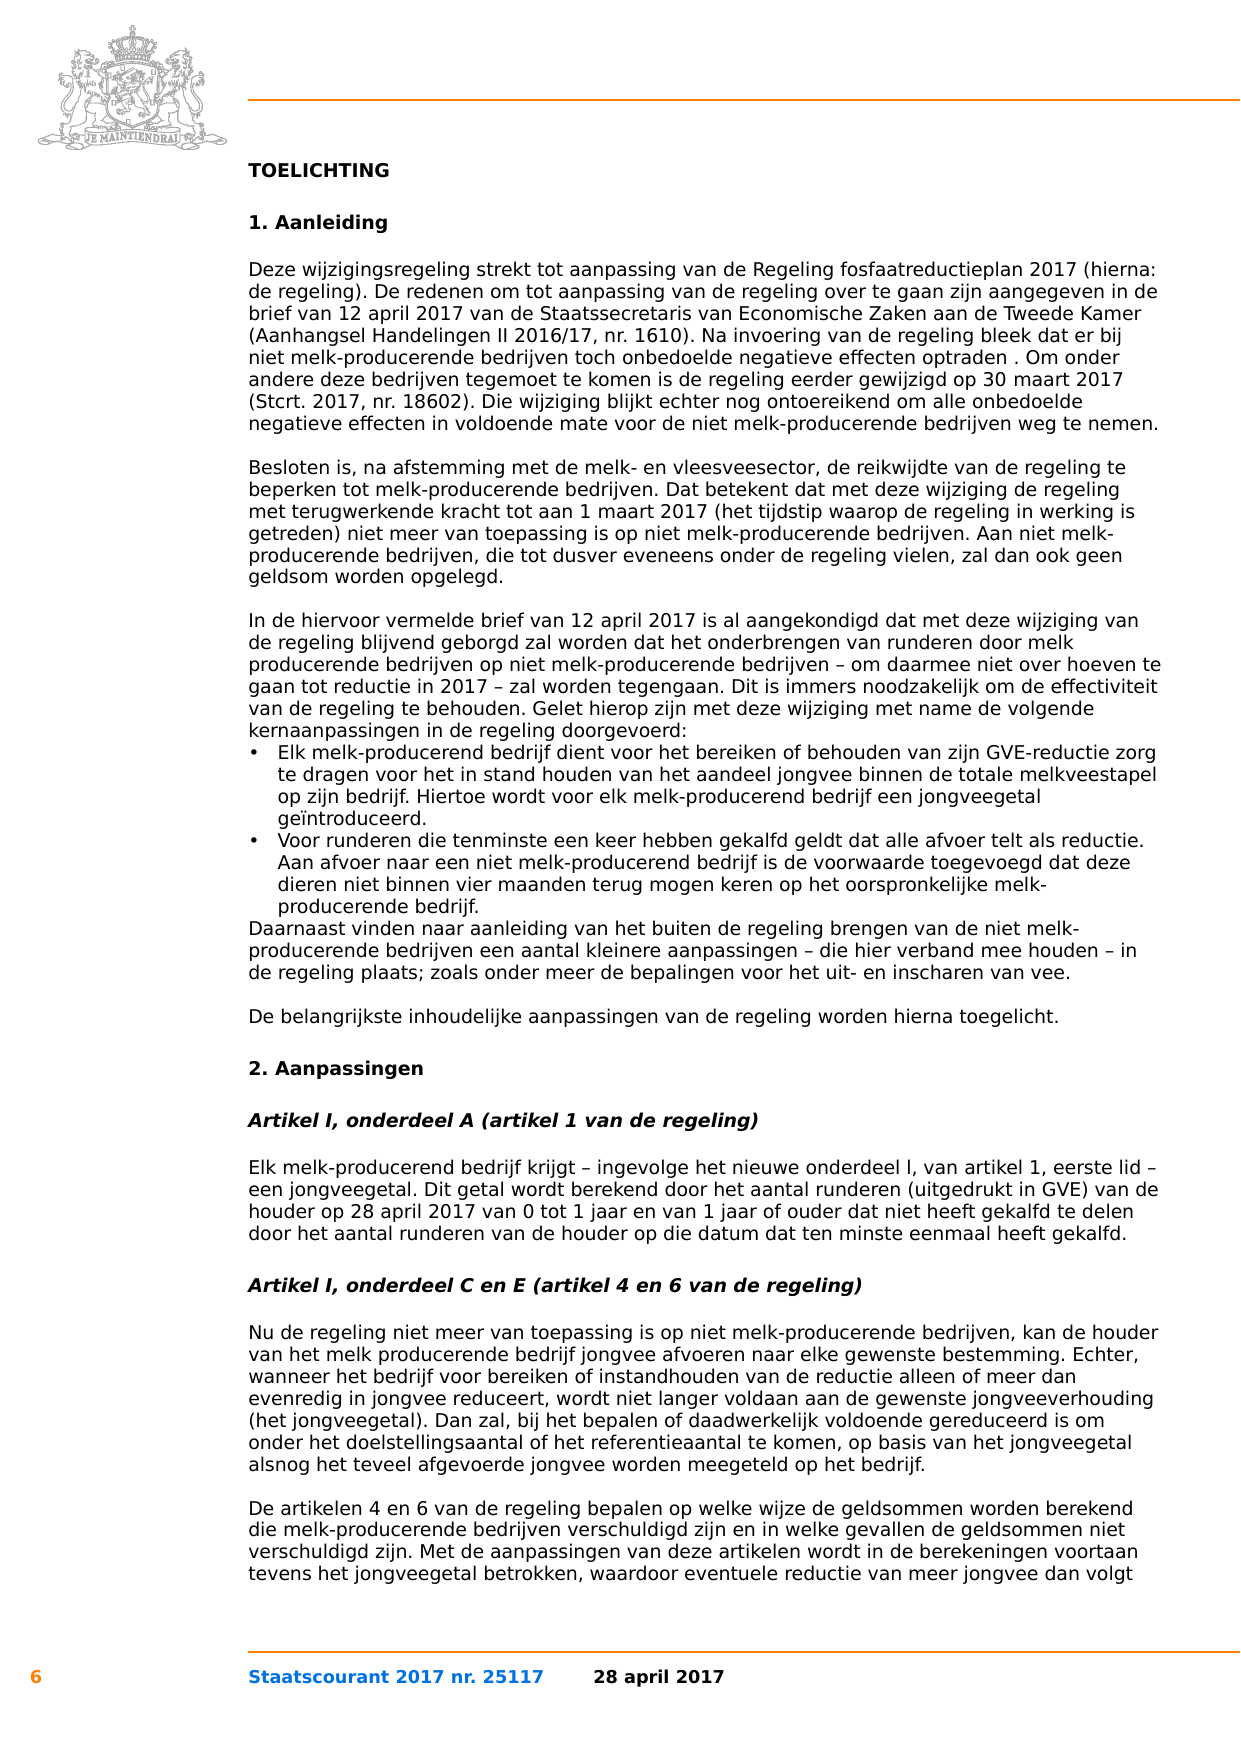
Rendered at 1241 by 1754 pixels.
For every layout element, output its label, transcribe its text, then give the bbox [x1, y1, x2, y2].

text Daarnaast vinden naar aanleiding van het buiten de regeling brengen van de niet melk-producerende bedrijven een aantal kleinere aanpassingen – die hier verband mee houden – in de regeling plaats; zoals onder meer de bepalingen voor het uit- en inscharen van vee. [248, 918, 1163, 984]
subtitle TOELICHTING [248, 160, 1163, 182]
picture [38, 25, 227, 150]
text In de hiervoor vermelde brief van 12 april 2017 is al aangekondigd dat met deze wijziging van de regeling blijvend geborgd zal worden dat het onderbrengen van runderen door melk producerende bedrijven op niet melk-producerende bedrijven – om daarmee niet over hoeven te gaan tot reductie in 2017 – zal worden tegengaan. Dit is immers noodzakelijk om de effectiviteit van de regeling te behouden. Gelet hierop zijn met deze wijziging met name de volgende kernaanpassingen in de regeling doorgevoerd: [248, 610, 1163, 742]
text Elk melk-producerend bedrijf krijgt – ingevolge het nieuwe onderdeel l, van artikel 1, eerste lid – een jongveegetal. Dit getal wordt berekend door het aantal runderen (uitgedrukt in GVE) van de houder op 28 april 2017 van 0 tot 1 jaar en van 1 jaar of ouder dat niet heeft gekalfd te delen door het aantal runderen van de houder op die datum dat ten minste eenmaal heeft gekalfd. [248, 1157, 1163, 1245]
text • Voor runderen die tenminste een keer hebben gekalfd geldt dat alle afvoer telt als reductie. Aan afvoer naar een niet melk-producerend bedrijf is de voorwaarde toegevoegd dat deze dieren niet binnen vier maanden terug mogen keren op het oorspronkelijke melk-producerende bedrijf. [248, 830, 1163, 918]
text • Elk melk-producerend bedrijf dient voor het bereiken of behouden van zijn GVE-reductie zorg te dragen voor het in stand houden van het aandeel jongvee binnen de totale melkveestapel op zijn bedrijf. Hiertoe wordt voor elk melk-producerend bedrijf een jongveegetal geïntroduceerd. [248, 742, 1163, 830]
text Deze wijzigingsregeling strekt tot aanpassing van de Regeling fosfaatreductieplan 2017 (hierna: de regeling). De redenen om tot aanpassing van de regeling over te gaan zijn aangegeven in de brief van 12 april 2017 van de Staatssecretaris van Economische Zaken aan de Tweede Kamer (Aanhangsel Handelingen II 2016/17, nr. 1610). Na invoering van de regeling bleek dat er bij niet melk-producerende bedrijven toch onbedoelde negatieve effecten optraden . Om onder andere deze bedrijven tegemoet te komen is de regeling eerder gewijzigd op 30 maart 2017 (Stcrt. 2017, nr. 18602). Die wijziging blijkt echter nog ontoereikend om alle onbedoelde negatieve effecten in voldoende mate voor de niet melk-producerende bedrijven weg te nemen. [248, 259, 1163, 435]
text De artikelen 4 en 6 van de regeling bepalen op welke wijze de geldsommen worden berekend die melk-producerende bedrijven verschuldigd zijn en in welke gevallen de geldsommen niet verschuldigd zijn. Met de aanpassingen van deze artikelen wordt in de berekeningen voortaan tevens het jongveegetal betrokken, waardoor eventuele reductie van meer jongvee dan volgt [248, 1497, 1163, 1585]
subtitle Artikel I, onderdeel C en E (artikel 4 en 6 van de regeling) [248, 1275, 1163, 1297]
subtitle 1. Aanleiding [248, 212, 1163, 234]
text De belangrijkste inhoudelijke aanpassingen van de regeling worden hierna toegelicht. [248, 1006, 1163, 1028]
text Besloten is, na afstemming met de melk- en vleesveesector, de reikwijdte van de regeling te beperken tot melk-producerende bedrijven. Dat betekent dat met deze wijziging de regeling met terugwerkende kracht tot aan 1 maart 2017 (het tijdstip waarop de regeling in werking is getreden) niet meer van toepassing is op niet melk-producerende bedrijven. Aan niet melk-producerende bedrijven, die tot dusver eveneens onder de regeling vielen, zal dan ook geen geldsom worden opgelegd. [248, 457, 1163, 588]
text Nu de regeling niet meer van toepassing is op niet melk-producerende bedrijven, kan de houder van het melk producerende bedrijf jongvee afvoeren naar elke gewenste bestemming. Echter, wanneer het bedrijf voor bereiken of instandhouden van de reductie alleen of meer dan evenredig in jongvee reduceert, wordt niet langer voldaan aan de gewenste jongveeverhouding (het jongveegetal). Dan zal, bij het bepalen of daadwerkelijk voldoende gereduceerd is om onder het doelstellingsaantal of het referentieaantal te komen, op basis van het jongveegetal alsnog het teveel afgevoerde jongvee worden meegeteld op het bedrijf. [248, 1322, 1163, 1476]
subtitle 2. Aanpassingen [248, 1058, 1163, 1080]
subtitle Artikel I, onderdeel A (artikel 1 van de regeling) [248, 1110, 1163, 1132]
